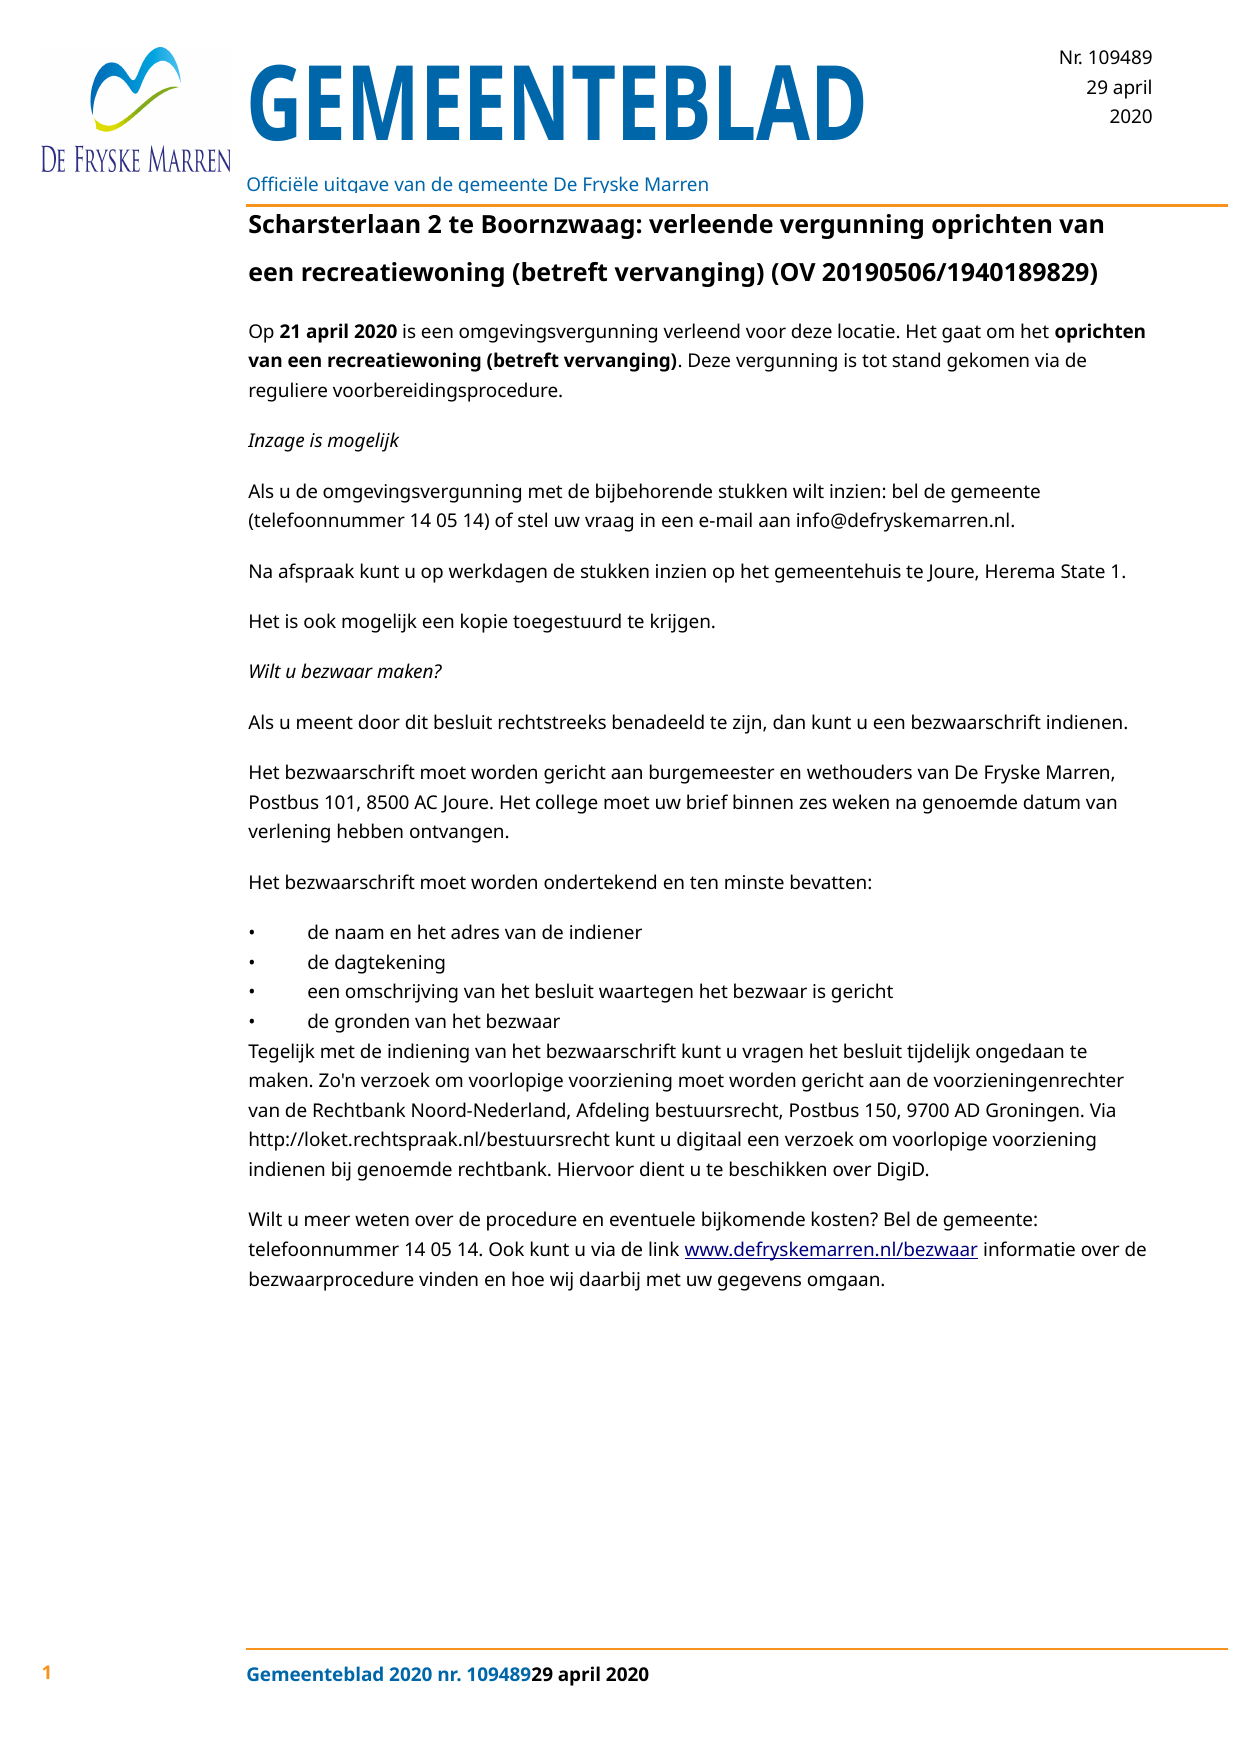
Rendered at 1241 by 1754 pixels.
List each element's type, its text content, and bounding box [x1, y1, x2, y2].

text Het bezwaarschrift moet worden ondertekend en ten minste bevatten: [248, 869, 1152, 895]
text Het bezwaarschrift moet worden gericht aan burgemeester en wethouders van De Fryske Marren, Postbus 101, 8500 AC Joure. Het college moet uw brief binnen zes weken na genoemde datum van verlening hebben ontvangen. [248, 759, 1152, 844]
picture [41, 47, 231, 172]
text Op 21 april 2020 is een omgevingsvergunning verleend voor deze locatie. Het gaat om het oprichten van een recreatiewoning (betreft vervanging). Deze vergunning is tot stand gekomen via de reguliere voorbereidingsprocedure. [248, 318, 1152, 403]
text Scharsterlaan 2 te Boornzwaag: verleende vergunning oprichten van een recreatiewoning (betreft vervanging) (OV 20190506/1940189829) [248, 207, 1152, 288]
list de gronden van het bezwaar [248, 1008, 1152, 1034]
list een omschrijving van het besluit waartegen het bezwaar is gericht [248, 979, 1152, 1004]
text Na afspraak kunt u op werkdagen de stukken inzien op het gemeentehuis te Joure, Herema State 1. [248, 558, 1152, 584]
text Als u meent door dit besluit rechtstreeks benadeeld te zijn, dan kunt u een bezwaarschrift indienen. [248, 709, 1152, 735]
text Als u de omgevingsvergunning met de bijbehorende stukken wilt inzien: bel de gemeente (telefoonnummer 14 05 14) of stel uw vraag in een e-mail aan info@defryskemarren.nl. [248, 478, 1152, 533]
text Wilt u meer weten over de procedure en eventuele bijkomende kosten? Bel de gemeente: telefoonnummer 14 05 14. Ook kunt u via de link www.defryskemarren.nl/bezwaar informatie over de bezwaarprocedure vinden en hoe wij daarbij met uw gegevens omgaan. [248, 1207, 1152, 1292]
text Het is ook mogelijk een kopie toegestuurd te krijgen. [248, 608, 1152, 634]
text Tegelijk met de indiening van het bezwaarschrift kunt u vragen het besluit tijdelijk ongedaan te maken. Zo'n verzoek om voorlopige voorziening moet worden gericht aan de voorzieningenrechter van de Rechtbank Noord-Nederland, Afdeling bestuursrecht, Postbus 150, 9700 AD Groningen. Via http://loket.rechtspraak.nl/bestuursrecht kunt u digitaal een verzoek om voorlopige voorziening indienen bij genoemde rechtbank. Hiervoor dient u te beschikken over DigiD. [248, 1038, 1152, 1182]
text Inzage is mogelijk [248, 427, 1152, 453]
list de naam en het adres van de indiener [248, 919, 1152, 945]
list de dagtekening [248, 949, 1152, 975]
text Wilt u bezwaar maken? [248, 659, 1152, 684]
